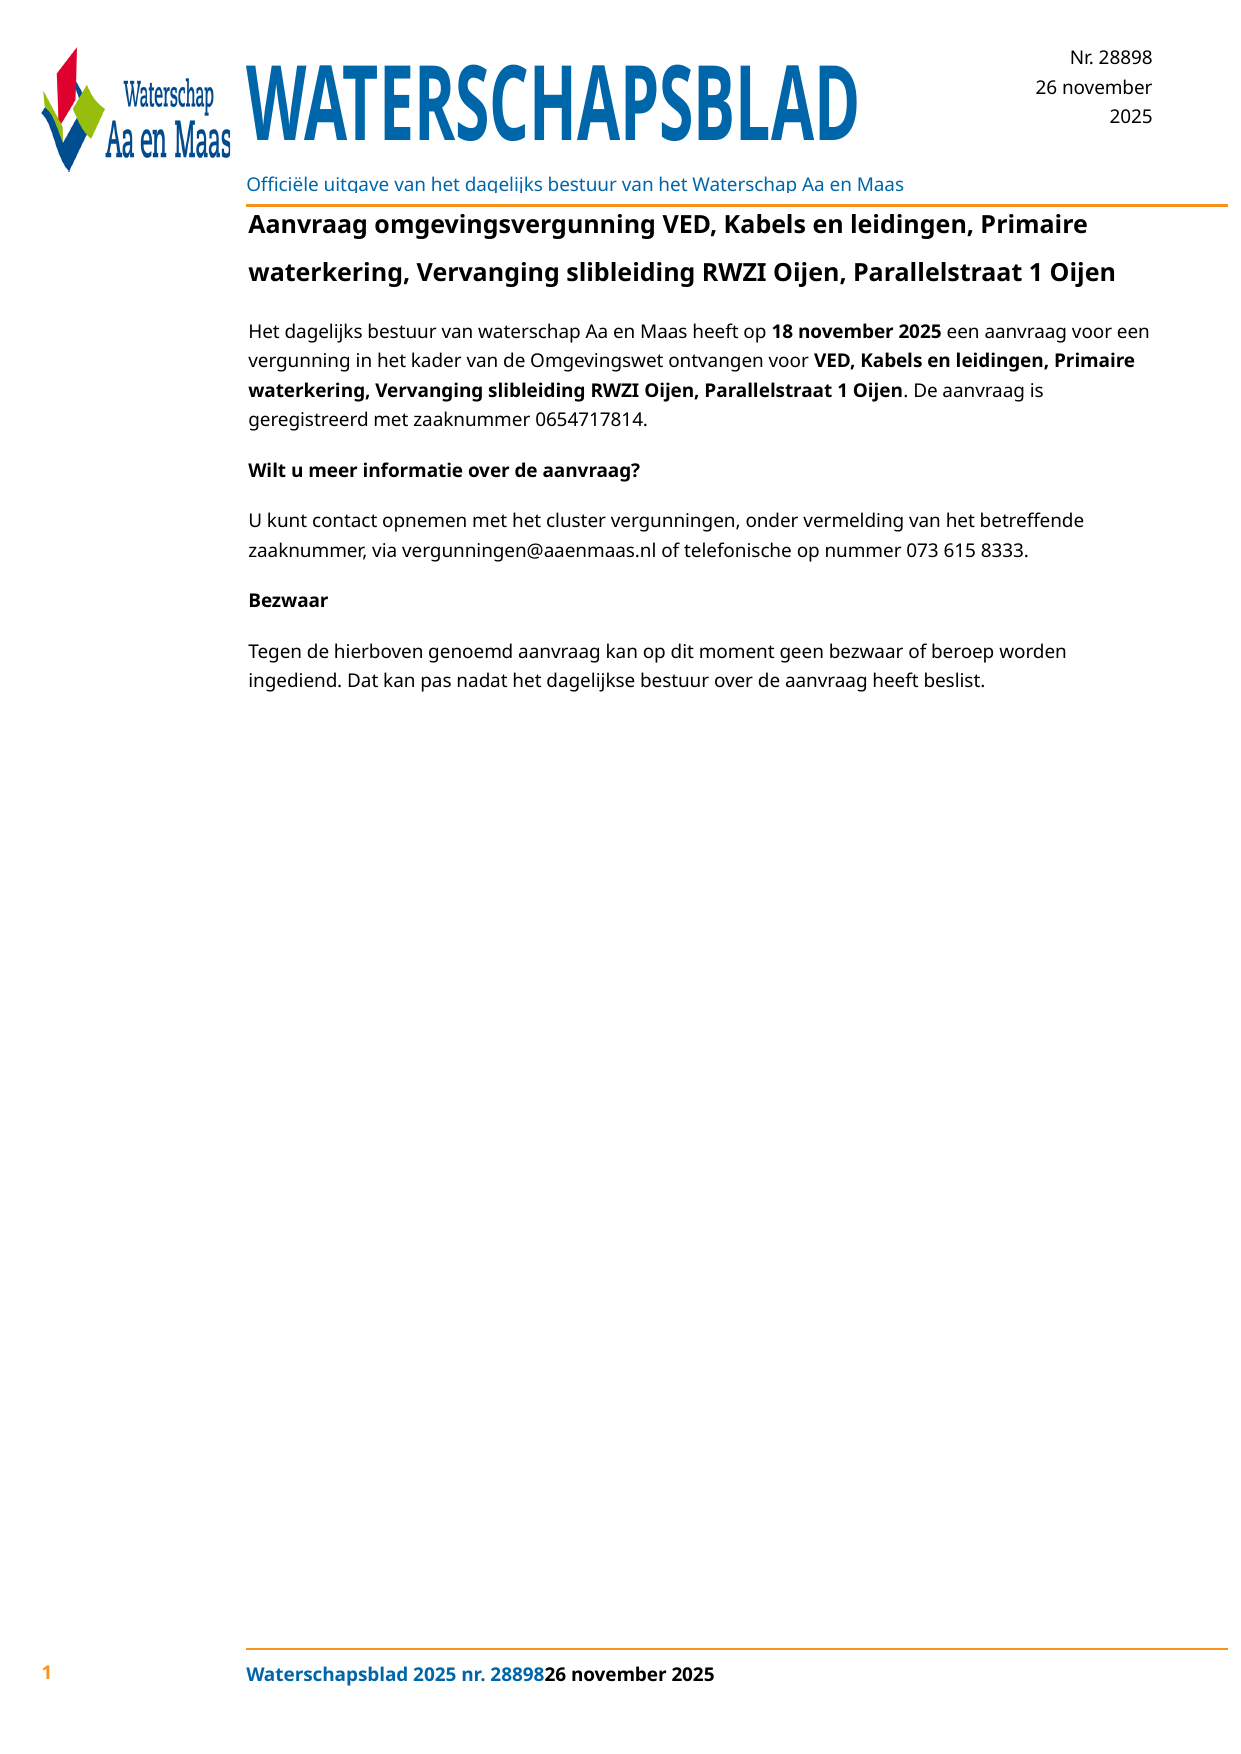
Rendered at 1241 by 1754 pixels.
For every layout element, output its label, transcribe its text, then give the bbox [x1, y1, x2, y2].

picture [41, 47, 231, 172]
text Tegen de hierboven genoemd aanvraag kan op dit moment geen bezwaar of beroep worden ingediend. Dat kan pas nadat het dagelijkse bestuur over de aanvraag heeft beslist. [248, 638, 1152, 693]
text Bezwaar [248, 587, 1152, 613]
text U kunt contact opnemen met het cluster vergunningen, onder vermelding van het betreffende zaaknummer, via vergunningen@aaenmaas.nl of telefonische op nummer 073 615 8333. [248, 507, 1152, 563]
text Wilt u meer informatie over de aanvraag? [248, 457, 1152, 483]
text Het dagelijks bestuur van waterschap Aa en Maas heeft op 18 november 2025 een aanvraag voor een vergunning in het kader van de Omgevingswet ontvangen voor VED, Kabels en leidingen, Primaire waterkering, Vervanging slibleiding RWZI Oijen, Parallelstraat 1 Oijen. De aanvraag is geregistreerd met zaaknummer 0654717814. [248, 318, 1152, 432]
text Aanvraag omgevingsvergunning VED, Kabels en leidingen, Primaire waterkering, Vervanging slibleiding RWZI Oijen, Parallelstraat 1 Oijen [248, 207, 1152, 288]
